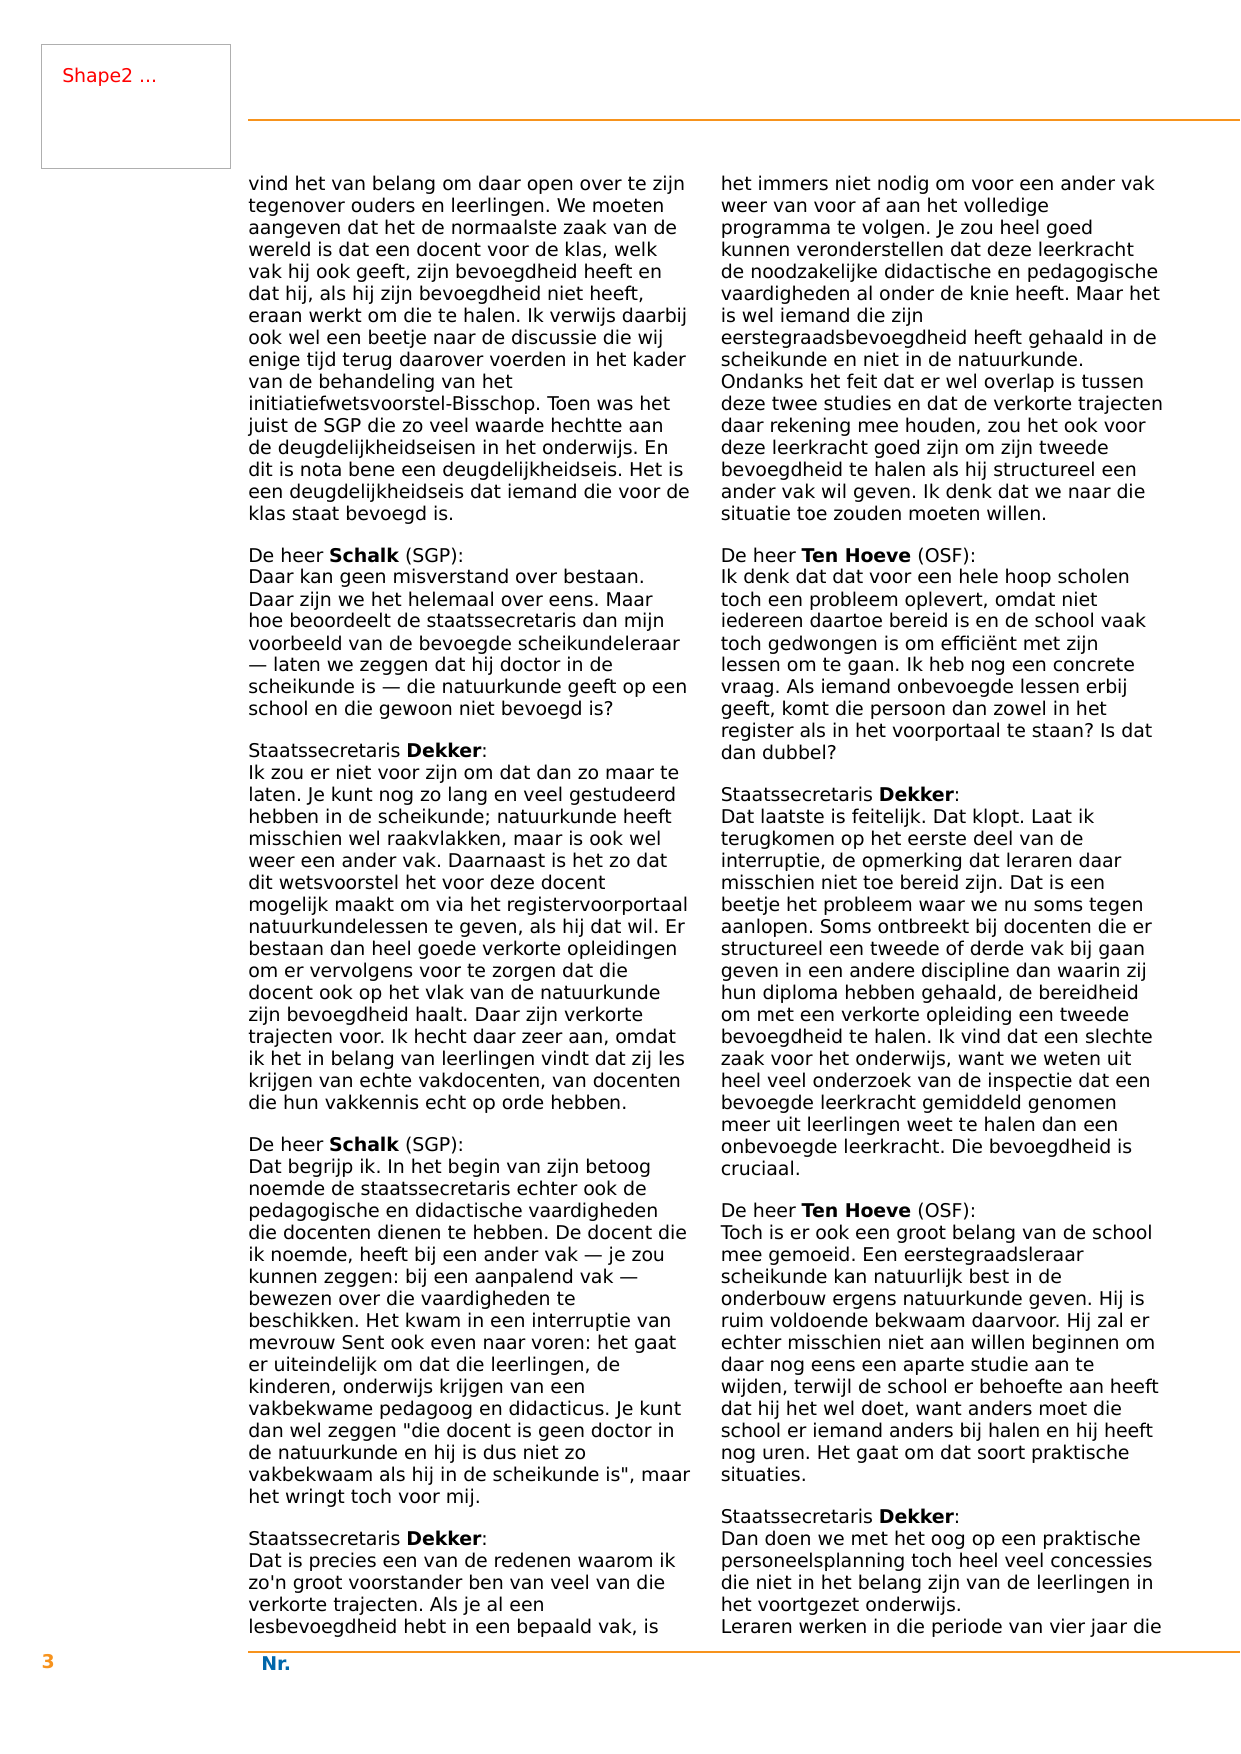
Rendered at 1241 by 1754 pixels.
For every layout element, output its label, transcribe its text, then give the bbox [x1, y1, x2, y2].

text Ik zou er niet voor zijn om dat dan zo maar te laten. Je kunt nog zo lang en veel gestudeerd hebben in de scheikunde; natuurkunde heeft misschien wel raakvlakken, maar is ook wel weer een ander vak. Daarnaast is het zo dat dit wetsvoorstel het voor deze docent mogelijk maakt om via het registervoorportaal natuurkundelessen te geven, als hij dat wil. Er bestaan dan heel goede verkorte opleidingen om er vervolgens voor te zorgen dat die docent ook op het vlak van de natuurkunde zijn bevoegdheid haalt. Daar zijn verkorte trajecten voor. Ik hecht daar zeer aan, omdat ik het in belang van leerlingen vindt dat zij les krijgen van echte vakdocenten, van docenten die hun vakkennis echt op orde hebben. [248, 762, 691, 1114]
text De heer Schalk (SGP): [248, 1134, 691, 1156]
text Ik denk dat dat voor een hele hoop scholen toch een probleem oplevert, omdat niet iedereen daartoe bereid is en de school vaak toch gedwongen is om efficiënt met zijn lessen om te gaan. Ik heb nog een concrete vraag. Als iemand onbevoegde lessen erbij geeft, komt die persoon dan zowel in het register als in het voorportaal te staan? Is dat dan dubbel? [721, 566, 1163, 764]
text De heer Ten Hoeve (OSF): [721, 1200, 1163, 1222]
text De heer Schalk (SGP): [248, 544, 691, 566]
text Dan doen we met het oog op een praktische personeelsplanning toch heel veel concessies die niet in het belang zijn van de leerlingen in het voortgezet onderwijs. [721, 1528, 1163, 1616]
text Staatssecretaris Dekker: [721, 784, 1163, 806]
text het immers niet nodig om voor een ander vak weer van voor af aan het volledige programma te volgen. Je zou heel goed kunnen veronderstellen dat deze leerkracht de noodzakelijke didactische en pedagogische vaardigheden al onder de knie heeft. Maar het is wel iemand die zijn eerstegraadsbevoegdheid heeft gehaald in de scheikunde en niet in de natuurkunde. Ondanks het feit dat er wel overlap is tussen deze twee studies en dat de verkorte trajecten daar rekening mee houden, zou het ook voor deze leerkracht goed zijn om zijn tweede bevoegdheid te halen als hij structureel een ander vak wil geven. Ik denk dat we naar die situatie toe zouden moeten willen. [721, 173, 1163, 524]
text De heer Ten Hoeve (OSF): [721, 544, 1163, 566]
text Dat laatste is feitelijk. Dat klopt. Laat ik terugkomen op het eerste deel van de interruptie, de opmerking dat leraren daar misschien niet toe bereid zijn. Dat is een beetje het probleem waar we nu soms tegen aanlopen. Soms ontbreekt bij docenten die er structureel een tweede of derde vak bij gaan geven in een andere discipline dan waarin zij hun diploma hebben gehaald, de bereidheid om met een verkorte opleiding een tweede bevoegdheid te halen. Ik vind dat een slechte zaak voor het onderwijs, want we weten uit heel veel onderzoek van de inspectie dat een bevoegde leerkracht gemiddeld genomen meer uit leerlingen weet te halen dan een onbevoegde leerkracht. Die bevoegdheid is cruciaal. [721, 806, 1163, 1180]
text Staatssecretaris Dekker: [721, 1506, 1163, 1528]
text vind het van belang om daar open over te zijn tegenover ouders en leerlingen. We moeten aangeven dat het de normaalste zaak van de wereld is dat een docent voor de klas, welk vak hij ook geeft, zijn bevoegdheid heeft en dat hij, als hij zijn bevoegdheid niet heeft, eraan werkt om die te halen. Ik verwijs daarbij ook wel een beetje naar de discussie die wij enige tijd terug daarover voerden in het kader van de behandeling van het initiatiefwetsvoorstel-Bisschop. Toen was het juist de SGP die zo veel waarde hechtte aan de deugdelijkheidseisen in het onderwijs. En dit is nota bene een deugdelijkheidseis. Het is een deugdelijkheidseis dat iemand die voor de klas staat bevoegd is. [248, 173, 691, 524]
text Staatssecretaris Dekker: [248, 740, 691, 762]
text Dat is precies een van de redenen waarom ik zo'n groot voorstander ben van veel van die verkorte trajecten. Als je al een lesbevoegdheid hebt in een bepaald vak, is [248, 1549, 691, 1637]
text Daar kan geen misverstand over bestaan. Daar zijn we het helemaal over eens. Maar hoe beoordeelt de staatssecretaris dan mijn voorbeeld van de bevoegde scheikundeleraar — laten we zeggen dat hij doctor in de scheikunde is — die natuurkunde geeft op een school en die gewoon niet bevoegd is? [248, 566, 691, 720]
text Leraren werken in die periode van vier jaar die [721, 1616, 1163, 1637]
text Staatssecretaris Dekker: [248, 1528, 691, 1549]
text Dat begrijp ik. In het begin van zijn betoog noemde de staatssecretaris echter ook de pedagogische en didactische vaardigheden die docenten dienen te hebben. De docent die ik noemde, heeft bij een ander vak — je zou kunnen zeggen: bij een aanpalend vak — bewezen over die vaardigheden te beschikken. Het kwam in een interruptie van mevrouw Sent ook even naar voren: het gaat er uiteindelijk om dat die leerlingen, de kinderen, onderwijs krijgen van een vakbekwame pedagoog en didacticus. Je kunt dan wel zeggen "die docent is geen doctor in de natuurkunde en hij is dus niet zo vakbekwaam als hij in de scheikunde is", maar het wringt toch voor mij. [248, 1156, 691, 1508]
text Toch is er ook een groot belang van de school mee gemoeid. Een eerstegraadsleraar scheikunde kan natuurlijk best in de onderbouw ergens natuurkunde geven. Hij is ruim voldoende bekwaam daarvoor. Hij zal er echter misschien niet aan willen beginnen om daar nog eens een aparte studie aan te wijden, terwijl de school er behoefte aan heeft dat hij het wel doet, want anders moet die school er iemand anders bij halen en hij heeft nog uren. Het gaat om dat soort praktische situaties. [721, 1222, 1163, 1486]
